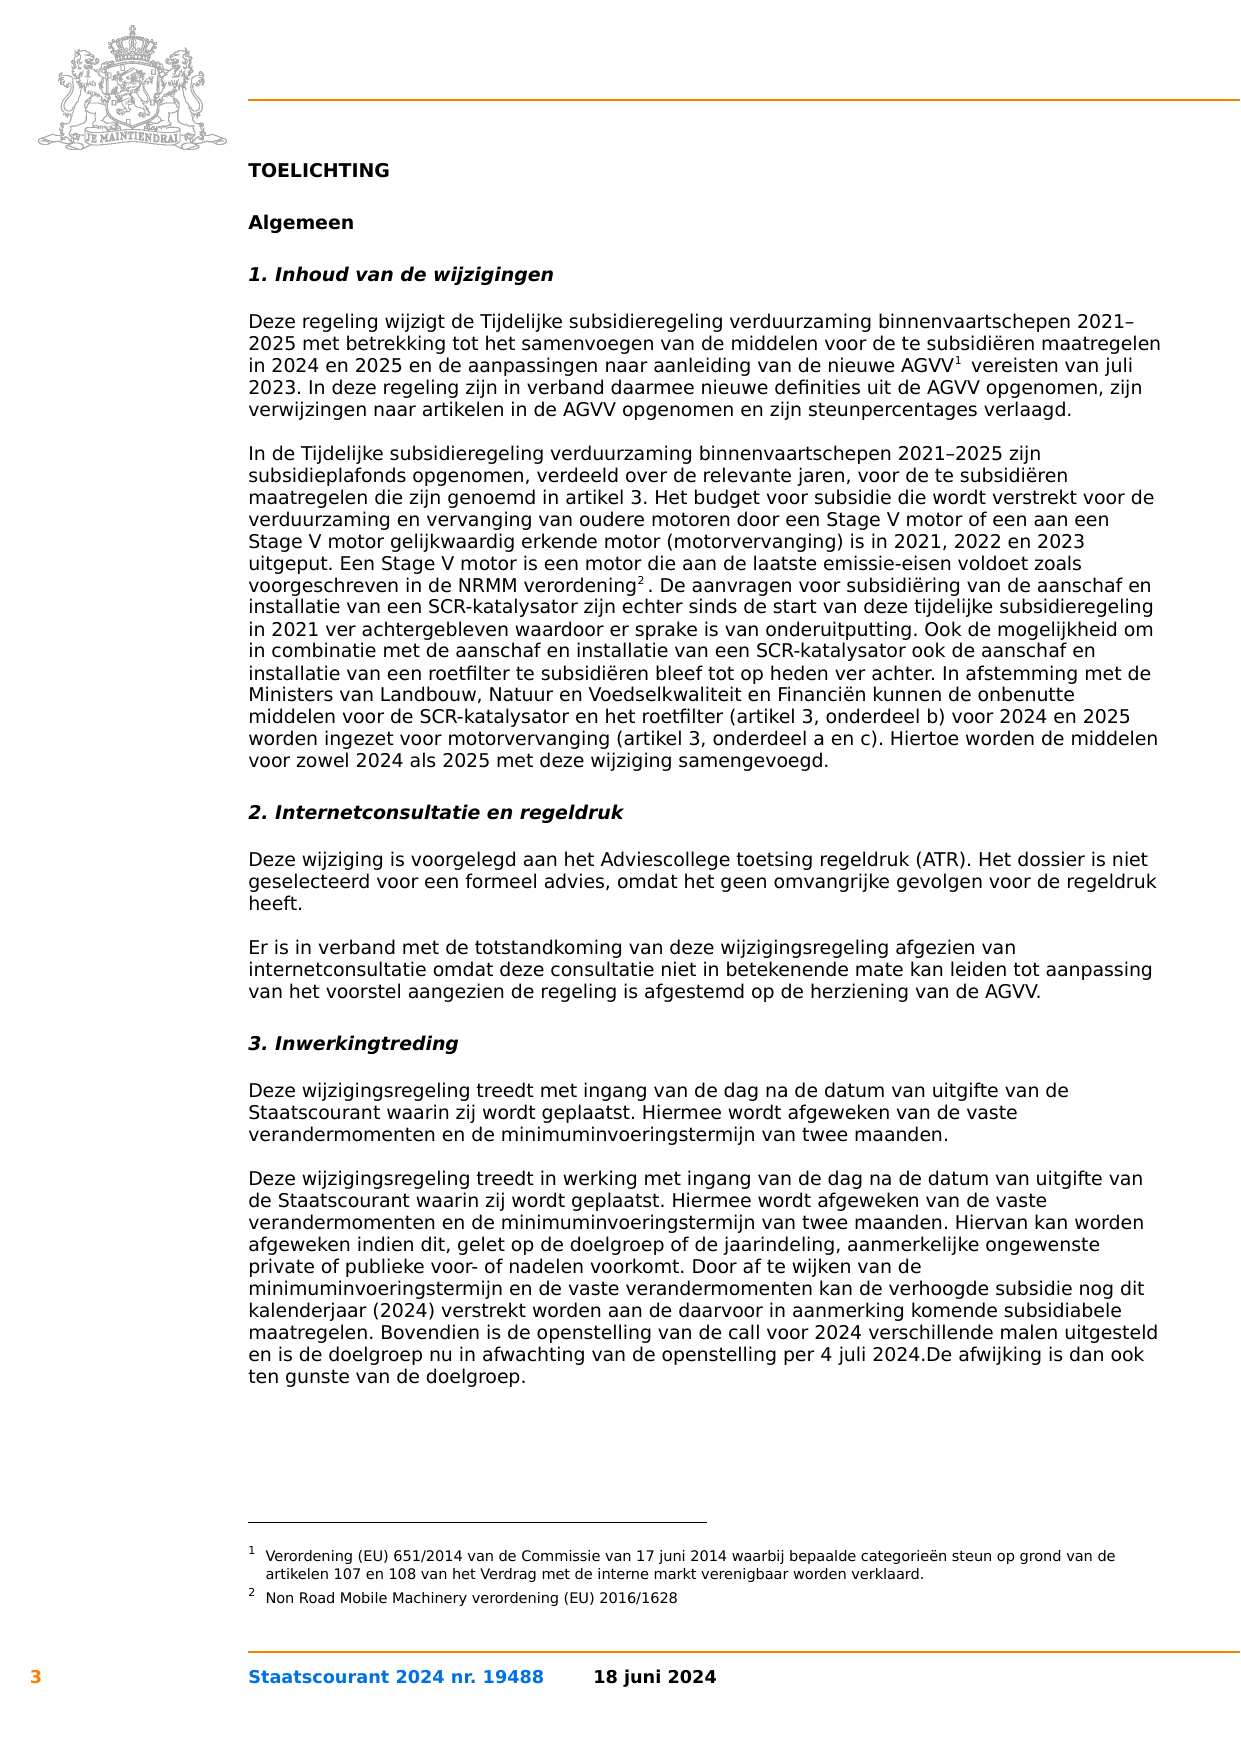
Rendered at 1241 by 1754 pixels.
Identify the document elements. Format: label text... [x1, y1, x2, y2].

text Deze wijzigingsregeling treedt in werking met ingang van de dag na de datum van uitgifte van de Staatscourant waarin zij wordt geplaatst. Hiermee wordt afgeweken van de vaste verandermomenten en de minimuminvoeringstermijn van twee maanden. Hiervan kan worden afgeweken indien dit, gelet op de doelgroep of de jaarindeling, aanmerkelijke ongewenste private of publieke voor- of nadelen voorkomt. Door af te wijken van de minimuminvoeringstermijn en de vaste verandermomenten kan de verhoogde subsidie nog dit kalenderjaar (2024) verstrekt worden aan de daarvoor in aanmerking komende subsidiabele maatregelen. Bovendien is de openstelling van de call voor 2024 verschillende malen uitgesteld en is de doelgroep nu in afwachting van de openstelling per 4 juli 2024.De afwijking is dan ook ten gunste van de doelgroep. [248, 1168, 1163, 1388]
text Deze regeling wijzigt de Tijdelijke subsidieregeling verduurzaming binnenvaartschepen 2021–2025 met betrekking tot het samenvoegen van de middelen voor de te subsidiëren maatregelen in 2024 en 2025 en de aanpassingen naar aanleiding van de nieuwe AGVV vereisten van juli 2023. In deze regeling zijn in verband daarmee nieuwe definities uit de AGVV opgenomen, zijn verwijzingen naar artikelen in de AGVV opgenomen en zijn steunpercentages verlaagd. [248, 311, 1163, 421]
subtitle 2. Internetconsultatie en regeldruk [248, 802, 1163, 824]
subtitle 1. Inhoud van de wijzigingen [248, 264, 1163, 286]
text Deze wijziging is voorgelegd aan het Adviescollege toetsing regeldruk (ATR). Het dossier is niet geselecteerd voor een formeel advies, omdat het geen omvangrijke gevolgen voor de regeldruk heeft. [248, 849, 1163, 915]
subtitle Algemeen [248, 212, 1163, 234]
picture [38, 25, 227, 150]
text Verordening (EU) 651/2014 van de Commissie van 17 juni 2014 waarbij bepaalde categorieën steun op grond van de artikelen 107 en 108 van het Verdrag met de interne markt verenigbaar worden verklaard. [248, 1544, 1163, 1583]
text In de Tijdelijke subsidieregeling verduurzaming binnenvaartschepen 2021–2025 zijn subsidieplafonds opgenomen, verdeeld over de relevante jaren, voor de te subsidiëren maatregelen die zijn genoemd in artikel 3. Het budget voor subsidie die wordt verstrekt voor de verduurzaming en vervanging van oudere motoren door een Stage V motor of een aan een Stage V motor gelijkwaardig erkende motor (motorvervanging) is in 2021, 2022 en 2023 uitgeput. Een Stage V motor is een motor die aan de laatste emissie-eisen voldoet zoals voorgeschreven in de NRMM verordening. De aanvragen voor subsidiëring van de aanschaf en installatie van een SCR-katalysator zijn echter sinds de start van deze tijdelijke subsidieregeling in 2021 ver achtergebleven waardoor er sprake is van onderuitputting. Ook de mogelijkheid om in combinatie met de aanschaf en installatie van een SCR-katalysator ook de aanschaf en installatie van een roetfilter te subsidiëren bleef tot op heden ver achter. In afstemming met de Ministers van Landbouw, Natuur en Voedselkwaliteit en Financiën kunnen de onbenutte middelen voor de SCR-katalysator en het roetfilter (artikel 3, onderdeel b) voor 2024 en 2025 worden ingezet voor motorvervanging (artikel 3, onderdeel a en c). Hiertoe worden de middelen voor zowel 2024 als 2025 met deze wijziging samengevoegd. [248, 443, 1163, 772]
subtitle 3. Inwerkingtreding [248, 1033, 1163, 1055]
subtitle TOELICHTING [248, 160, 1163, 182]
text Deze wijzigingsregeling treedt met ingang van de dag na de datum van uitgifte van de Staatscourant waarin zij wordt geplaatst. Hiermee wordt afgeweken van de vaste verandermomenten en de minimuminvoeringstermijn van twee maanden. [248, 1080, 1163, 1146]
text Non Road Mobile Machinery verordening (EU) 2016/1628 [248, 1586, 1163, 1608]
text Er is in verband met de totstandkoming van deze wijzigingsregeling afgezien van internetconsultatie omdat deze consultatie niet in betekenende mate kan leiden tot aanpassing van het voorstel aangezien de regeling is afgestemd op de herziening van de AGVV. [248, 937, 1163, 1003]
